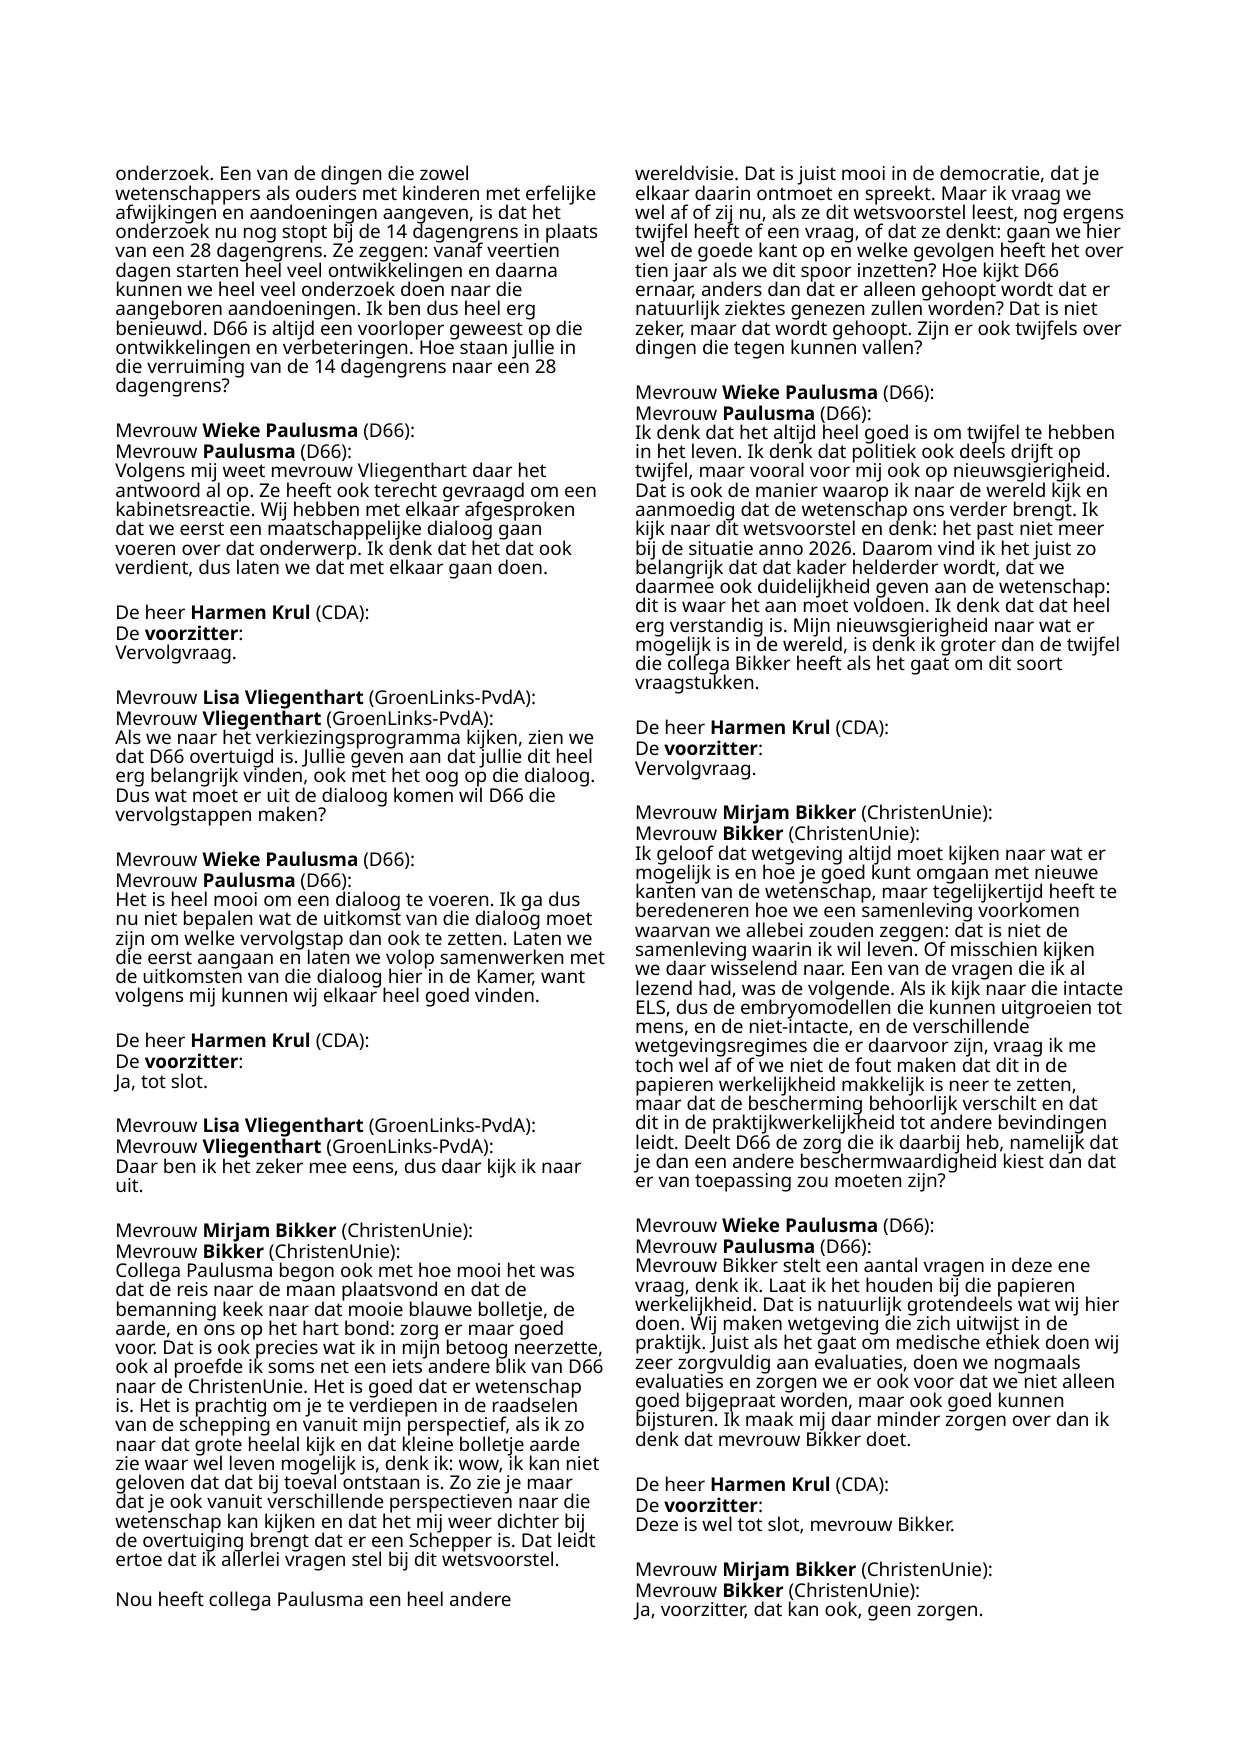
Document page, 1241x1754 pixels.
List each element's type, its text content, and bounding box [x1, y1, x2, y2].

text Ik geloof dat wetgeving altijd moet kijken naar wat er mogelijk is en hoe je goed kunt omgaan met nieuwe kanten van de wetenschap, maar tegelijkertijd heeft te beredeneren hoe we een samenleving voorkomen waarvan we allebei zouden zeggen: dat is niet de samenleving waarin ik wil leven. Of misschien kijken we daar wisselend naar. Een van de vragen die ik al lezend had, was de volgende. Als ik kijk naar die intacte ELS, dus de embryomodellen die kunnen uitgroeien tot mens, en de niet-intacte, en de verschillende wetgevingsregimes die er daarvoor zijn, vraag ik me toch wel af of we niet de fout maken dat dit in de papieren werkelijkheid makkelijk is neer te zetten, maar dat de bescherming behoorlijk verschilt en dat dit in de praktijkwerkelijkheid tot andere bevindingen leidt. Deelt D66 de zorg die ik daarbij heb, namelijk dat je dan een andere beschermwaardigheid kiest dan dat er van toepassing zou moeten zijn? [635, 844, 1125, 1191]
text De voorzitter: [115, 1053, 605, 1073]
text De voorzitter: [635, 1497, 1125, 1516]
text Mevrouw Vliegenthart (GroenLinks-PvdA): [115, 1138, 605, 1158]
text De voorzitter: [115, 624, 605, 644]
text Ja, tot slot. [115, 1073, 605, 1092]
text Vervolgvraag. [635, 759, 1125, 779]
text Mevrouw Bikker (ChristenUnie): [635, 1582, 1125, 1601]
text Als we naar het verkiezingsprogramma kijken, zien we dat D66 overtuigd is. Jullie geven aan dat jullie dit heel erg belangrijk vinden, ook met het oog op die dialoog. Dus wat moet er uit de dialoog komen wil D66 die vervolgstappen maken? [115, 729, 605, 825]
text Mevrouw Paulusma (D66): [635, 404, 1125, 424]
text Het is heel mooi om een dialoog te voeren. Ik ga dus nu niet bepalen wat de uitkomst van die dialoog moet zijn om welke vervolgstap dan ook te zetten. Laten we die eerst aangaan en laten we volop samenwerken met de uitkomsten van die dialoog hier in de Kamer, want volgens mij kunnen wij elkaar heel goed vinden. [115, 891, 605, 1007]
text De voorzitter: [635, 740, 1125, 759]
text Ja, voorzitter, dat kan ook, geen zorgen. [635, 1601, 1125, 1620]
text Mevrouw Paulusma (D66): [115, 872, 605, 891]
text Daar ben ik het zeker mee eens, dus daar kijk ik naar uit. [115, 1158, 605, 1196]
text Deze is wel tot slot, mevrouw Bikker. [635, 1516, 1125, 1535]
text Mevrouw Paulusma (D66): [115, 443, 605, 462]
text Collega Paulusma begon ook met hoe mooi het was dat de reis naar de maan plaatsvond en dat de bemanning keek naar dat mooie blauwe bolletje, de aarde, en ons op het hart bond: zorg er maar goed voor. Dat is ook precies wat ik in mijn betoog neerzette, ook al proefde ik soms net een iets andere blik van D66 naar de ChristenUnie. Het is goed dat er wetenschap is. Het is prachtig om je te verdiepen in de raadselen van de schepping en vanuit mijn perspectief, als ik zo naar dat grote heelal kijk en dat kleine bolletje aarde zie waar wel leven mogelijk is, denk ik: wow, ik kan niet geloven dat dat bij toeval ontstaan is. Zo zie je maar dat je ook vanuit verschillende perspectieven naar die wetenschap kan kijken en dat het mij weer dichter bij de overtuiging brengt dat er een Schepper is. Dat leidt ertoe dat ik allerlei vragen stel bij dit wetsvoorstel. [115, 1262, 605, 1570]
text De heer Harmen Krul (CDA): [635, 1471, 1125, 1497]
text Mevrouw Mirjam Bikker (ChristenUnie): [635, 799, 1125, 825]
text De heer Harmen Krul (CDA): [115, 599, 605, 624]
text Mevrouw Wieke Paulusma (D66): [635, 1212, 1125, 1238]
text Mevrouw Vliegenthart (GroenLinks-PvdA): [115, 710, 605, 729]
text De heer Harmen Krul (CDA): [635, 714, 1125, 740]
text onderzoek. Een van de dingen die zowel wetenschappers als ouders met kinderen met erfelijke afwijkingen en aandoeningen aangeven, is dat het onderzoek nu nog stopt bij de 14 dagengrens in plaats van een 28 dagengrens. Ze zeggen: vanaf veertien dagen starten heel veel ontwikkelingen en daarna kunnen we heel veel onderzoek doen naar die aangeboren aandoeningen. Ik ben dus heel erg benieuwd. D66 is altijd een voorloper geweest op die ontwikkelingen en verbeteringen. Hoe staan jullie in die verruiming van de 14 dagengrens naar een 28 dagengrens? [115, 165, 605, 397]
text Mevrouw Mirjam Bikker (ChristenUnie): [115, 1217, 605, 1243]
text Mevrouw Mirjam Bikker (ChristenUnie): [635, 1556, 1125, 1582]
text Ik denk dat het altijd heel goed is om twijfel te hebben in het leven. Ik denk dat politiek ook deels drijft op twijfel, maar vooral voor mij ook op nieuwsgierigheid. Dat is ook de manier waarop ik naar de wereld kijk en aanmoedig dat de wetenschap ons verder brengt. Ik kijk naar dit wetsvoorstel en denk: het past niet meer bij de situatie anno 2026. Daarom vind ik het juist zo belangrijk dat dat kader helderder wordt, dat we daarmee ook duidelijkheid geven aan de wetenschap: dit is waar het aan moet voldoen. Ik denk dat dat heel erg verstandig is. Mijn nieuwsgierigheid naar wat er mogelijk is in de wereld, is denk ik groter dan de twijfel die collega Bikker heeft als het gaat om dit soort vraagstukken. [635, 424, 1125, 694]
text Mevrouw Bikker (ChristenUnie): [115, 1243, 605, 1262]
text wereldvisie. Dat is juist mooi in de democratie, dat je elkaar daarin ontmoet en spreekt. Maar ik vraag we wel af of zij nu, als ze dit wetsvoorstel leest, nog ergens twijfel heeft of een vraag, of dat ze denkt: gaan we hier wel de goede kant op en welke gevolgen heeft het over tien jaar als we dit spoor inzetten? Hoe kijkt D66 ernaar, anders dan dat er alleen gehoopt wordt dat er natuurlijk ziektes genezen zullen worden? Dat is niet zeker, maar dat wordt gehoopt. Zijn er ook twijfels over dingen die tegen kunnen vallen? [635, 165, 1125, 358]
text Nou heeft collega Paulusma een heel andere [115, 1591, 605, 1610]
text De heer Harmen Krul (CDA): [115, 1028, 605, 1053]
text Mevrouw Lisa Vliegenthart (GroenLinks-PvdA): [115, 684, 605, 710]
text Mevrouw Wieke Paulusma (D66): [115, 846, 605, 872]
text Vervolgvraag. [115, 644, 605, 663]
text Mevrouw Bikker stelt een aantal vragen in deze ene vraag, denk ik. Laat ik het houden bij die papieren werkelijkheid. Dat is natuurlijk grotendeels wat wij hier doen. Wij maken wetgeving die zich uitwijst in de praktijk. Juist als het gaat om medische ethiek doen wij zeer zorgvuldig aan evaluaties, doen we nogmaals evaluaties en zorgen we er ook voor dat we niet alleen goed bijgepraat worden, maar ook goed kunnen bijsturen. Ik maak mij daar minder zorgen over dan ik denk dat mevrouw Bikker doet. [635, 1257, 1125, 1450]
text Mevrouw Bikker (ChristenUnie): [635, 825, 1125, 844]
text Mevrouw Paulusma (D66): [635, 1238, 1125, 1257]
text Mevrouw Wieke Paulusma (D66): [115, 417, 605, 443]
text Mevrouw Lisa Vliegenthart (GroenLinks-PvdA): [115, 1113, 605, 1138]
text Mevrouw Wieke Paulusma (D66): [635, 379, 1125, 404]
text Volgens mij weet mevrouw Vliegenthart daar het antwoord al op. Ze heeft ook terecht gevraagd om een kabinetsreactie. Wij hebben met elkaar afgesproken dat we eerst een maatschappelijke dialoog gaan voeren over dat onderwerp. Ik denk dat het dat ook verdient, dus laten we dat met elkaar gaan doen. [115, 462, 605, 578]
